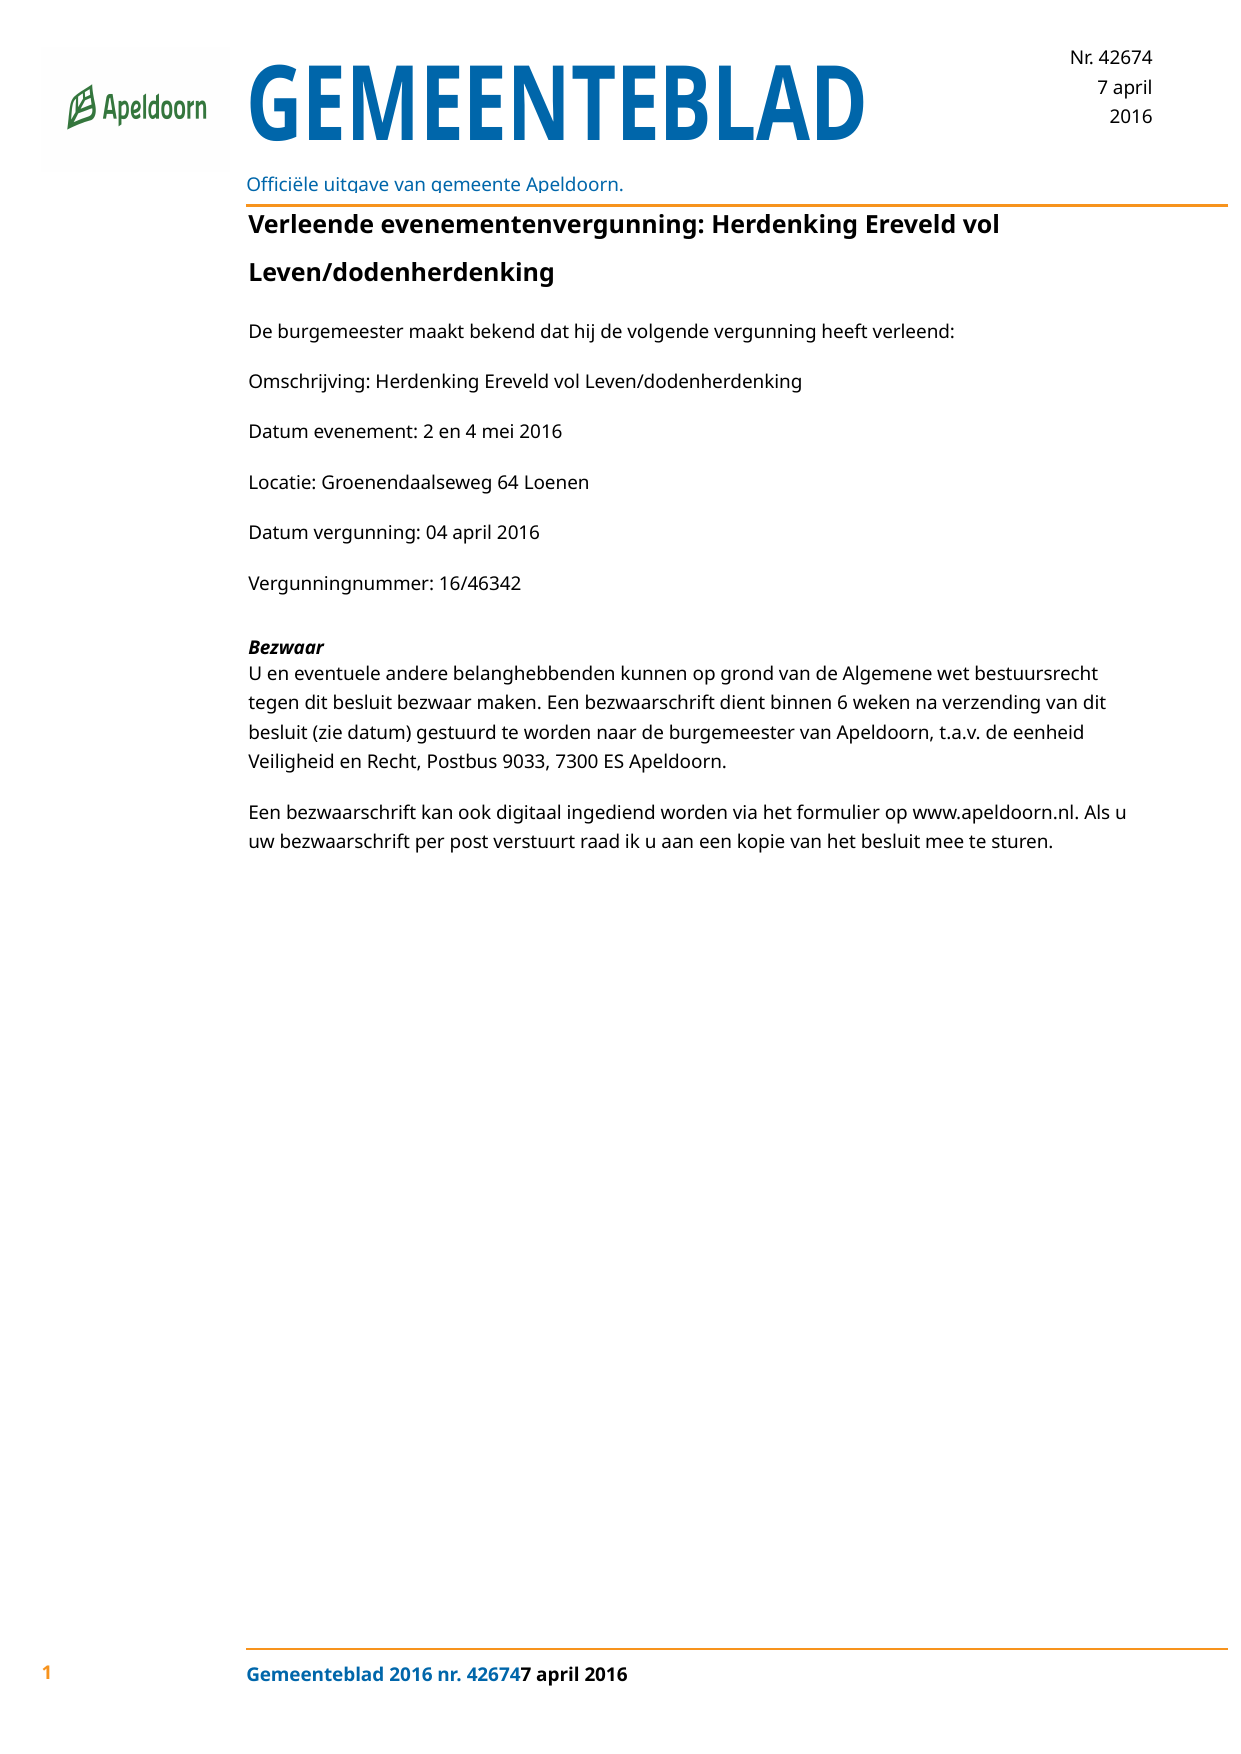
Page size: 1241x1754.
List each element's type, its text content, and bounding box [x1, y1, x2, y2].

text De burgemeester maakt bekend dat hij de volgende vergunning heeft verleend: [248, 318, 1152, 344]
text Datum vergunning: 04 april 2016 [248, 519, 1152, 545]
text Datum evenement: 2 en 4 mei 2016 [248, 419, 1152, 444]
text Locatie: Groenendaalseweg 64 Loenen [248, 469, 1152, 495]
text Vergunningnummer: 16/46342 [248, 570, 1152, 596]
text Een bezwaarschrift kan ook digitaal ingediend worden via het formulier op www.apeldoorn.nl. Als u uw bezwaarschrift per post verstuurt raad ik u aan een kopie van het besluit mee te sturen. [248, 799, 1152, 854]
text Verleende evenementenvergunning: Herdenking Ereveld vol Leven/dodenherdenking [248, 207, 1152, 288]
text Bezwaar [248, 634, 1152, 660]
text U en eventuele andere belanghebbenden kunnen op grond van de Algemene wet bestuursrecht tegen dit besluit bezwaar maken. Een bezwaarschrift dient binnen 6 weken na verzending van dit besluit (zie datum) gestuurd te worden naar de burgemeester van Apeldoorn, t.a.v. de eenheid Veiligheid en Recht, Postbus 9033, 7300 ES Apeldoorn. [248, 660, 1152, 774]
picture [41, 47, 231, 172]
text Omschrijving: Herdenking Ereveld vol Leven/dodenherdenking [248, 368, 1152, 394]
